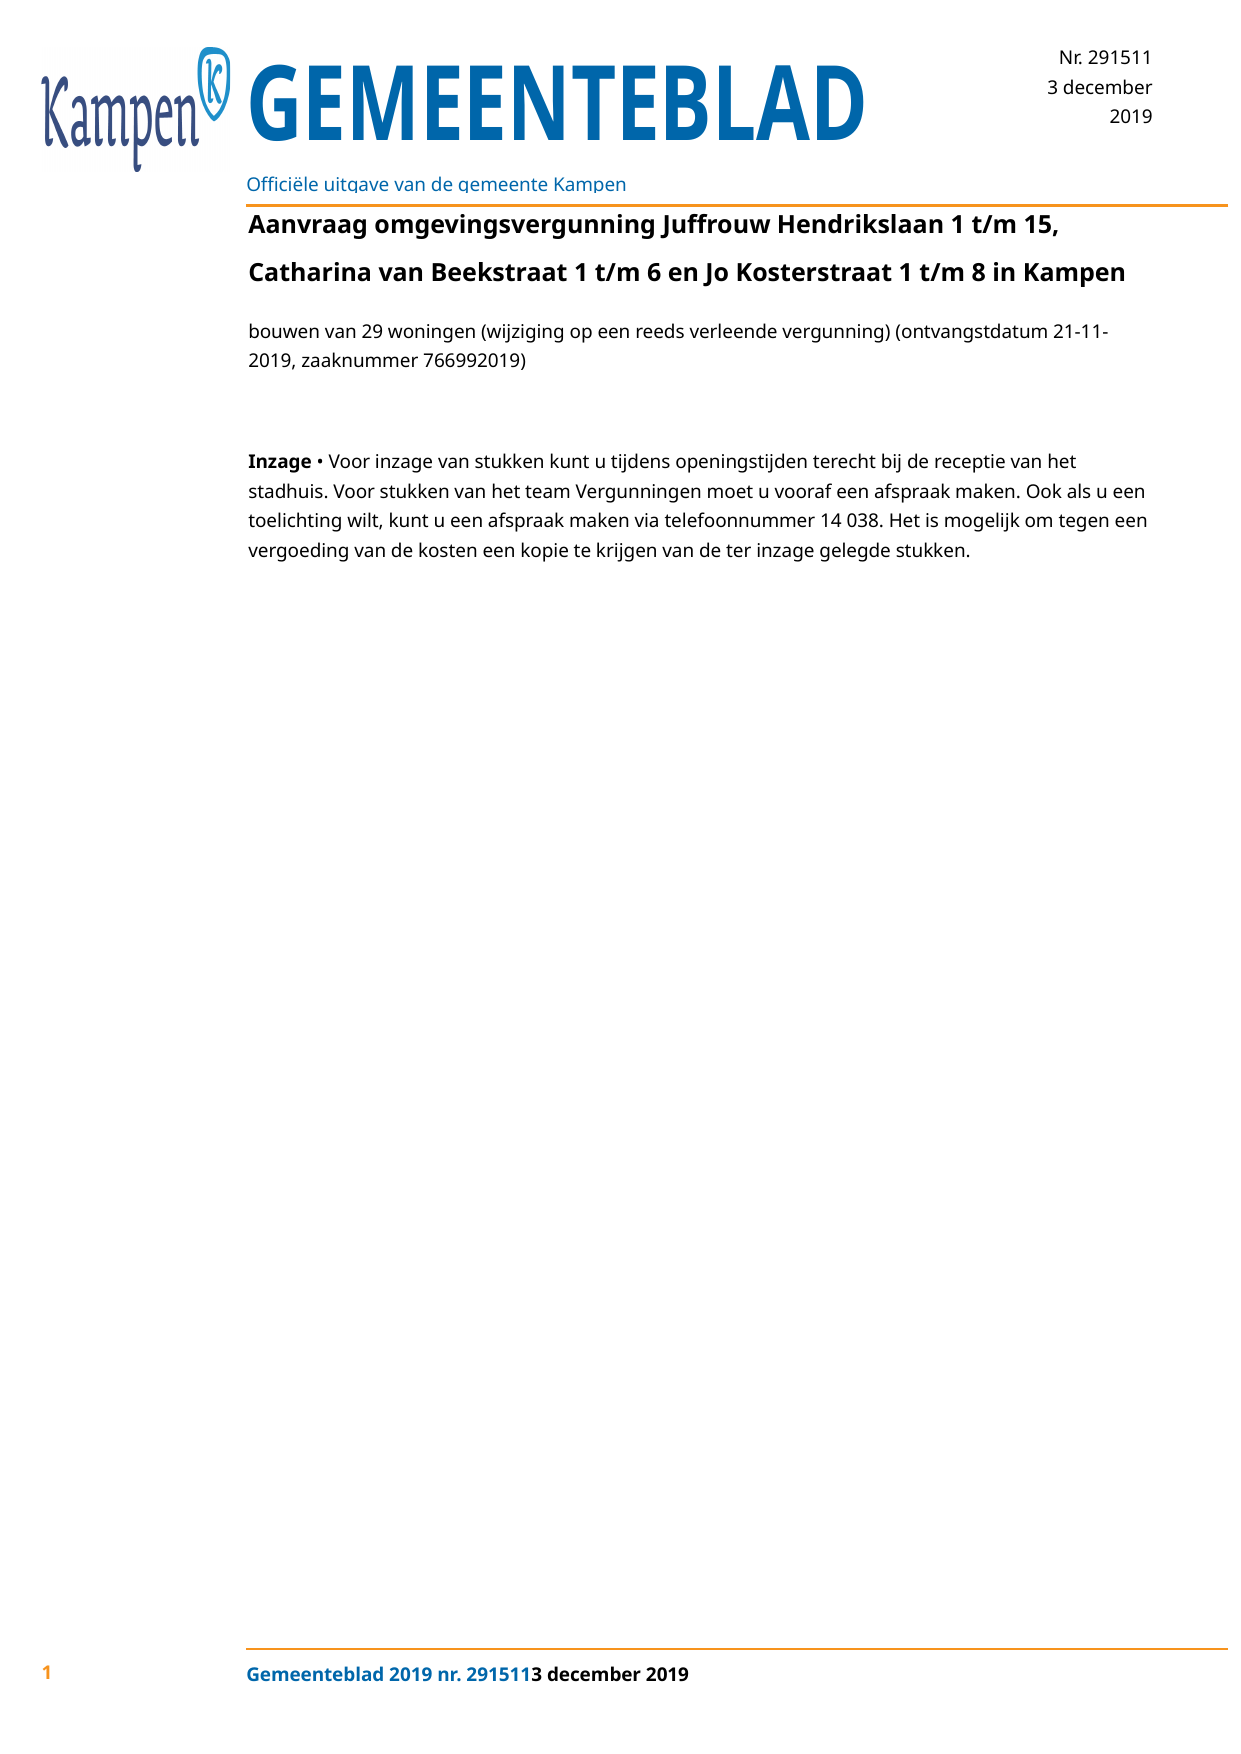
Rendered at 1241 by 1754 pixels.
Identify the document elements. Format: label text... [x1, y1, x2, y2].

text bouwen van 29 woningen (wijziging op een reeds verleende vergunning) (ontvangstdatum 21-11-2019, zaaknummer 766992019) [248, 318, 1152, 373]
text Aanvraag omgevingsvergunning Juffrouw Hendrikslaan 1 t/m 15, Catharina van Beekstraat 1 t/m 6 en Jo Kosterstraat 1 t/m 8 in Kampen [248, 207, 1152, 288]
picture [41, 47, 231, 172]
text Inzage • Voor inzage van stukken kunt u tijdens openingstijden terecht bij de receptie van het stadhuis. Voor stukken van het team Vergunningen moet u vooraf een afspraak maken. Ook als u een toelichting wilt, kunt u een afspraak maken via telefoonnummer 14 038. Het is mogelijk om tegen een vergoeding van de kosten een kopie te krijgen van de ter inzage gelegde stukken. [248, 448, 1152, 563]
